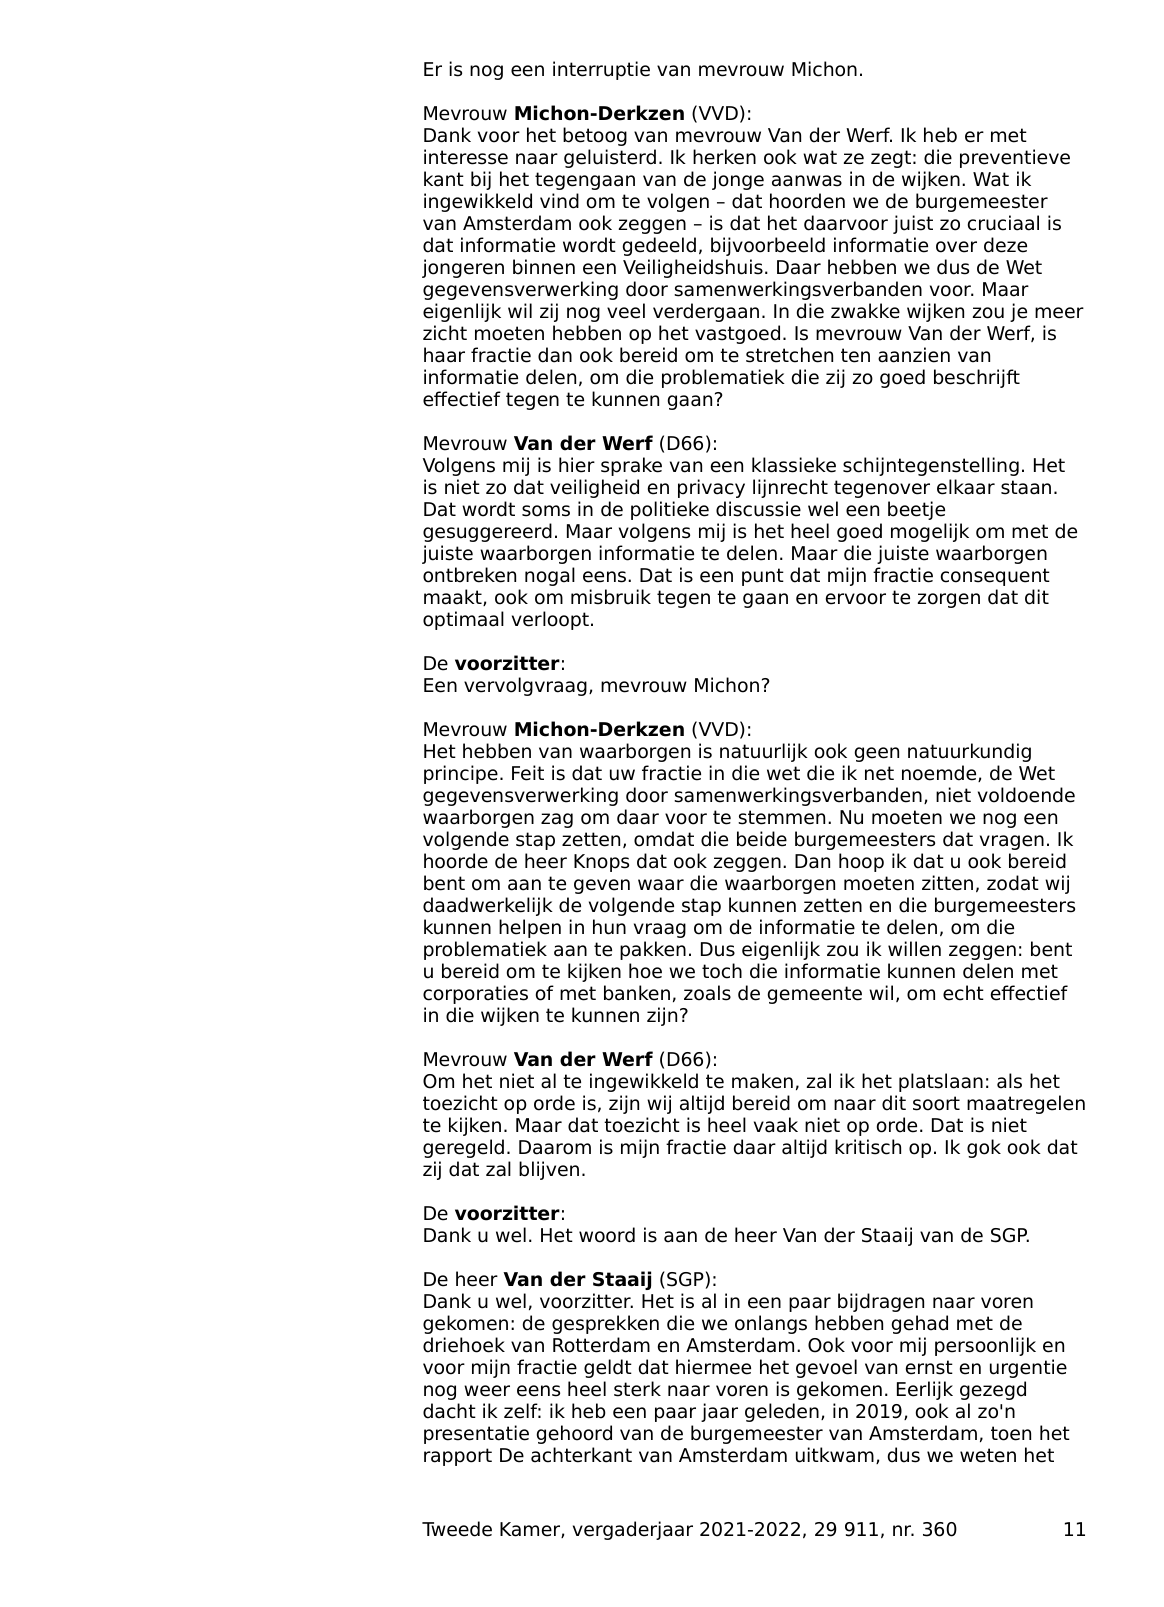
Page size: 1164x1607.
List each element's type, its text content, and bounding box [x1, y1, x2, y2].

text Mevrouw Michon-Derkzen (VVD): [422, 719, 1087, 741]
text Een vervolgvraag, mevrouw Michon? [422, 675, 1087, 697]
text Mevrouw Michon-Derkzen (VVD): [422, 103, 1087, 125]
text Dank voor het betoog van mevrouw Van der Werf. Ik heb er met interesse naar geluisterd. Ik herken ook wat ze zegt: die preventieve kant bij het tegengaan van de jonge aanwas in de wijken. Wat ik ingewikkeld vind om te volgen – dat hoorden we de burgemeester van Amsterdam ook zeggen – is dat het daarvoor juist zo cruciaal is dat informatie wordt gedeeld, bijvoorbeeld informatie over deze jongeren binnen een Veiligheidshuis. Daar hebben we dus de Wet gegevensverwerking door samenwerkingsverbanden voor. Maar eigenlijk wil zij nog veel verdergaan. In die zwakke wijken zou je meer zicht moeten hebben op het vastgoed. Is mevrouw Van der Werf, is haar fractie dan ook bereid om te stretchen ten aanzien van informatie delen, om die problematiek die zij zo goed beschrijft effectief tegen te kunnen gaan? [422, 125, 1087, 411]
text De heer Van der Staaij (SGP): [422, 1269, 1087, 1291]
text Volgens mij is hier sprake van een klassieke schijntegenstelling. Het is niet zo dat veiligheid en privacy lijnrecht tegenover elkaar staan. Dat wordt soms in de politieke discussie wel een beetje gesuggereerd. Maar volgens mij is het heel goed mogelijk om met de juiste waarborgen informatie te delen. Maar die juiste waarborgen ontbreken nogal eens. Dat is een punt dat mijn fractie consequent maakt, ook om misbruik tegen te gaan en ervoor te zorgen dat dit optimaal verloopt. [422, 455, 1087, 631]
text Er is nog een interruptie van mevrouw Michon. [422, 59, 1087, 81]
text De voorzitter: [422, 653, 1087, 675]
text Dank u wel. Het woord is aan de heer Van der Staaij van de SGP. [422, 1225, 1087, 1247]
text Dank u wel, voorzitter. Het is al in een paar bijdragen naar voren gekomen: de gesprekken die we onlangs hebben gehad met de driehoek van Rotterdam en Amsterdam. Ook voor mij persoonlijk en voor mijn fractie geldt dat hiermee het gevoel van ernst en urgentie nog weer eens heel sterk naar voren is gekomen. Eerlijk gezegd dacht ik zelf: ik heb een paar jaar geleden, in 2019, ook al zo'n presentatie gehoord van de burgemeester van Amsterdam, toen het rapport De achterkant van Amsterdam uitkwam, dus we weten het [422, 1291, 1087, 1467]
text De voorzitter: [422, 1203, 1087, 1225]
text Het hebben van waarborgen is natuurlijk ook geen natuurkundig principe. Feit is dat uw fractie in die wet die ik net noemde, de Wet gegevensverwerking door samenwerkingsverbanden, niet voldoende waarborgen zag om daar voor te stemmen. Nu moeten we nog een volgende stap zetten, omdat die beide burgemeesters dat vragen. Ik hoorde de heer Knops dat ook zeggen. Dan hoop ik dat u ook bereid bent om aan te geven waar die waarborgen moeten zitten, zodat wij daadwerkelijk de volgende stap kunnen zetten en die burgemeesters kunnen helpen in hun vraag om de informatie te delen, om die problematiek aan te pakken. Dus eigenlijk zou ik willen zeggen: bent u bereid om te kijken hoe we toch die informatie kunnen delen met corporaties of met banken, zoals de gemeente wil, om echt effectief in die wijken te kunnen zijn? [422, 741, 1087, 1027]
text Mevrouw Van der Werf (D66): [422, 1049, 1087, 1071]
text Mevrouw Van der Werf (D66): [422, 433, 1087, 455]
text Om het niet al te ingewikkeld te maken, zal ik het platslaan: als het toezicht op orde is, zijn wij altijd bereid om naar dit soort maatregelen te kijken. Maar dat toezicht is heel vaak niet op orde. Dat is niet geregeld. Daarom is mijn fractie daar altijd kritisch op. Ik gok ook dat zij dat zal blijven. [422, 1071, 1087, 1181]
